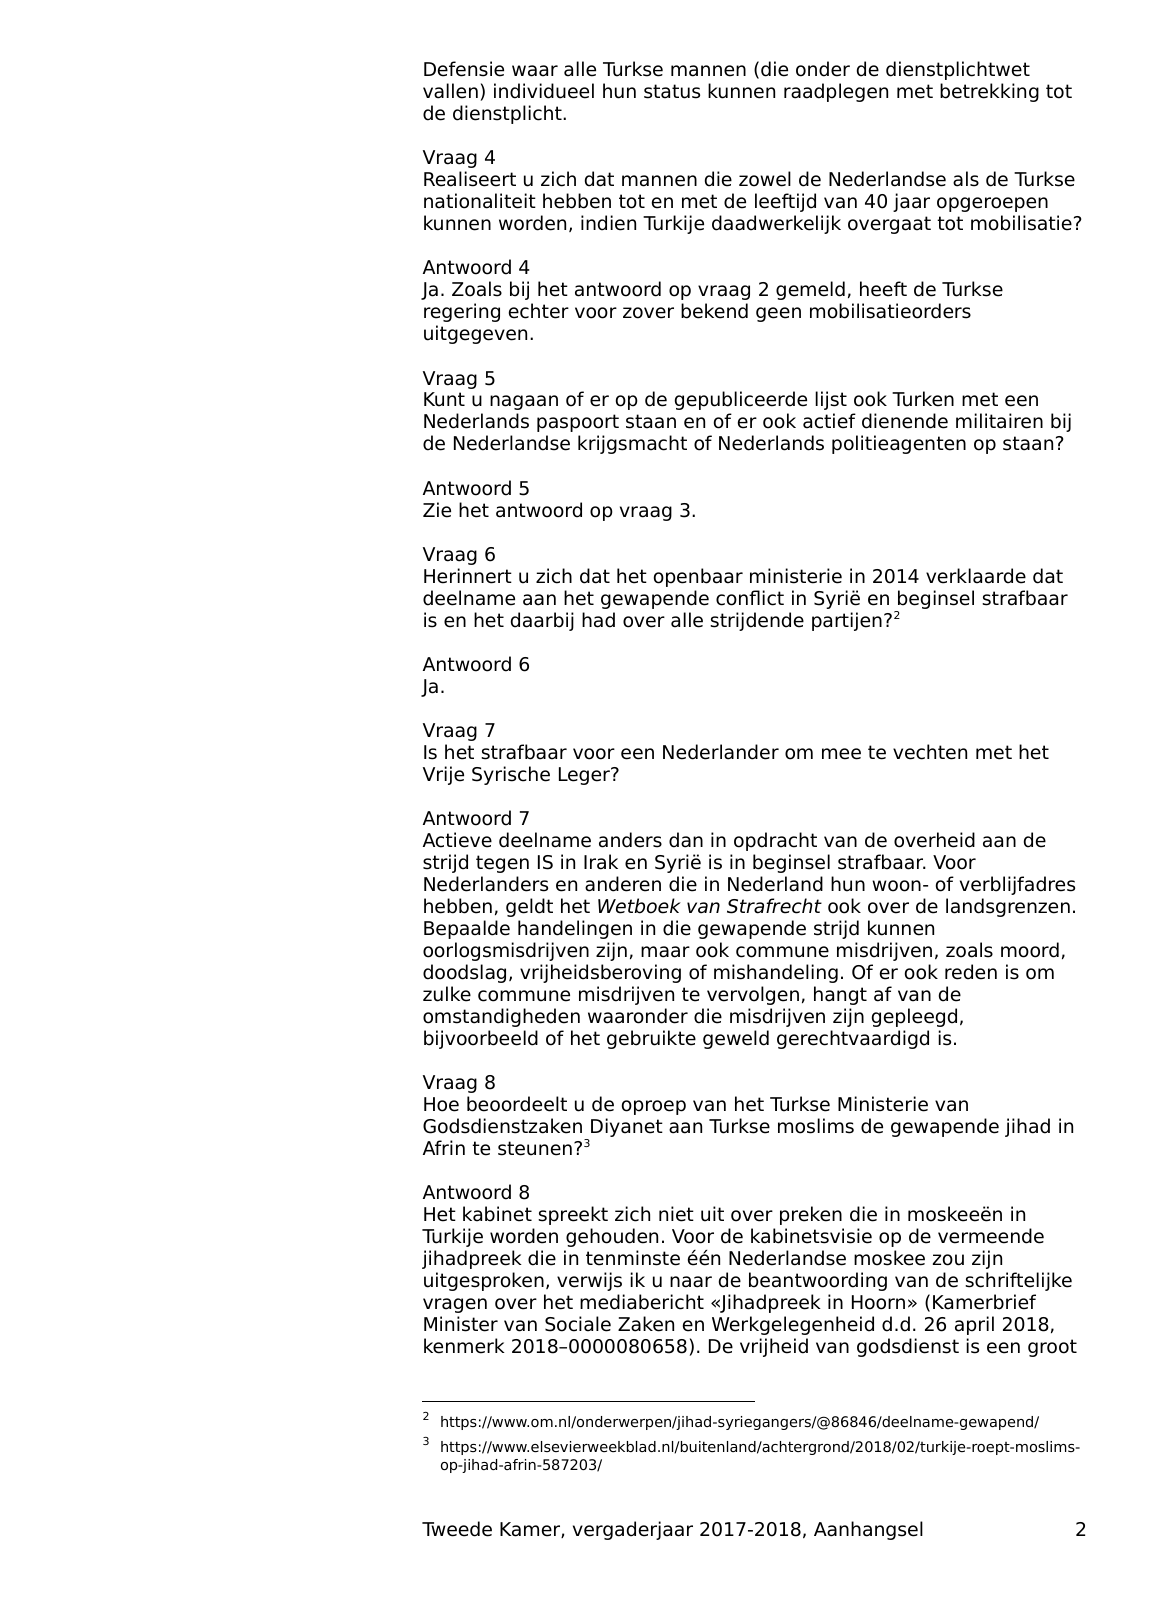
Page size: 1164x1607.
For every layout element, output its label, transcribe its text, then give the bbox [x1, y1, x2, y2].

text Realiseert u zich dat mannen die zowel de Nederlandse als de Turkse nationaliteit hebben tot en met de leeftijd van 40 jaar opgeroepen kunnen worden, indien Turkije daadwerkelijk overgaat tot mobilisatie? [422, 169, 1087, 235]
text Vraag 6 [422, 544, 1087, 566]
text Vraag 5 [422, 367, 1087, 389]
text Ja. Zoals bij het antwoord op vraag 2 gemeld, heeft de Turkse regering echter voor zover bekend geen mobilisatieorders uitgegeven. [422, 279, 1087, 345]
text https://www.elsevierweekblad.nl/buitenland/achtergrond/2018/02/turkije-roept-moslims-op-jihad-afrin-587203/ [422, 1435, 1087, 1474]
text Hoe beoordeelt u de oproep van het Turkse Ministerie van Godsdienstzaken Diyanet aan Turkse moslims de gewapende jihad in Afrin te steunen? [422, 1094, 1087, 1160]
text Antwoord 8 [422, 1182, 1087, 1204]
text Antwoord 5 [422, 477, 1087, 499]
text Kunt u nagaan of er op de gepubliceerde lijst ook Turken met een Nederlands paspoort staan en of er ook actief dienende militairen bij de Nederlandse krijgsmacht of Nederlands politieagenten op staan? [422, 389, 1087, 455]
text Antwoord 6 [422, 654, 1087, 676]
text Defensie waar alle Turkse mannen (die onder de dienstplichtwet vallen) individueel hun status kunnen raadplegen met betrekking tot de dienstplicht. [422, 59, 1087, 125]
text Zie het antwoord op vraag 3. [422, 499, 1087, 521]
text Antwoord 4 [422, 257, 1087, 279]
text https://www.om.nl/onderwerpen/jihad-syriegangers/@86846/deelname-gewapend/ [422, 1410, 1087, 1432]
text Vraag 8 [422, 1072, 1087, 1094]
text Is het strafbaar voor een Nederlander om mee te vechten met het Vrije Syrische Leger? [422, 742, 1087, 786]
text Vraag 4 [422, 147, 1087, 169]
text Antwoord 7 [422, 808, 1087, 830]
text Actieve deelname anders dan in opdracht van de overheid aan de strijd tegen IS in Irak en Syrië is in beginsel strafbaar. Voor Nederlanders en anderen die in Nederland hun woon- of verblijfadres hebben, geldt het Wetboek van Strafrecht ook over de landsgrenzen. Bepaalde handelingen in die gewapende strijd kunnen oorlogsmisdrijven zijn, maar ook commune misdrijven, zoals moord, doodslag, vrijheidsberoving of mishandeling. Of er ook reden is om zulke commune misdrijven te vervolgen, hangt af van de omstandigheden waaronder die misdrijven zijn gepleegd, bijvoorbeeld of het gebruikte geweld gerechtvaardigd is. [422, 830, 1087, 1050]
text Ja. [422, 676, 1087, 698]
text Herinnert u zich dat het openbaar ministerie in 2014 verklaarde dat deelname aan het gewapende conflict in Syrië en beginsel strafbaar is en het daarbij had over alle strijdende partijen? [422, 566, 1087, 632]
text Vraag 7 [422, 720, 1087, 742]
text Het kabinet spreekt zich niet uit over preken die in moskeeën in Turkije worden gehouden. Voor de kabinetsvisie op de vermeende jihadpreek die in tenminste één Nederlandse moskee zou zijn uitgesproken, verwijs ik u naar de beantwoording van de schriftelijke vragen over het mediabericht «Jihadpreek in Hoorn» (Kamerbrief Minister van Sociale Zaken en Werkgelegenheid d.d. 26 april 2018, kenmerk 2018–0000080658). De vrijheid van godsdienst is een groot [422, 1204, 1087, 1358]
